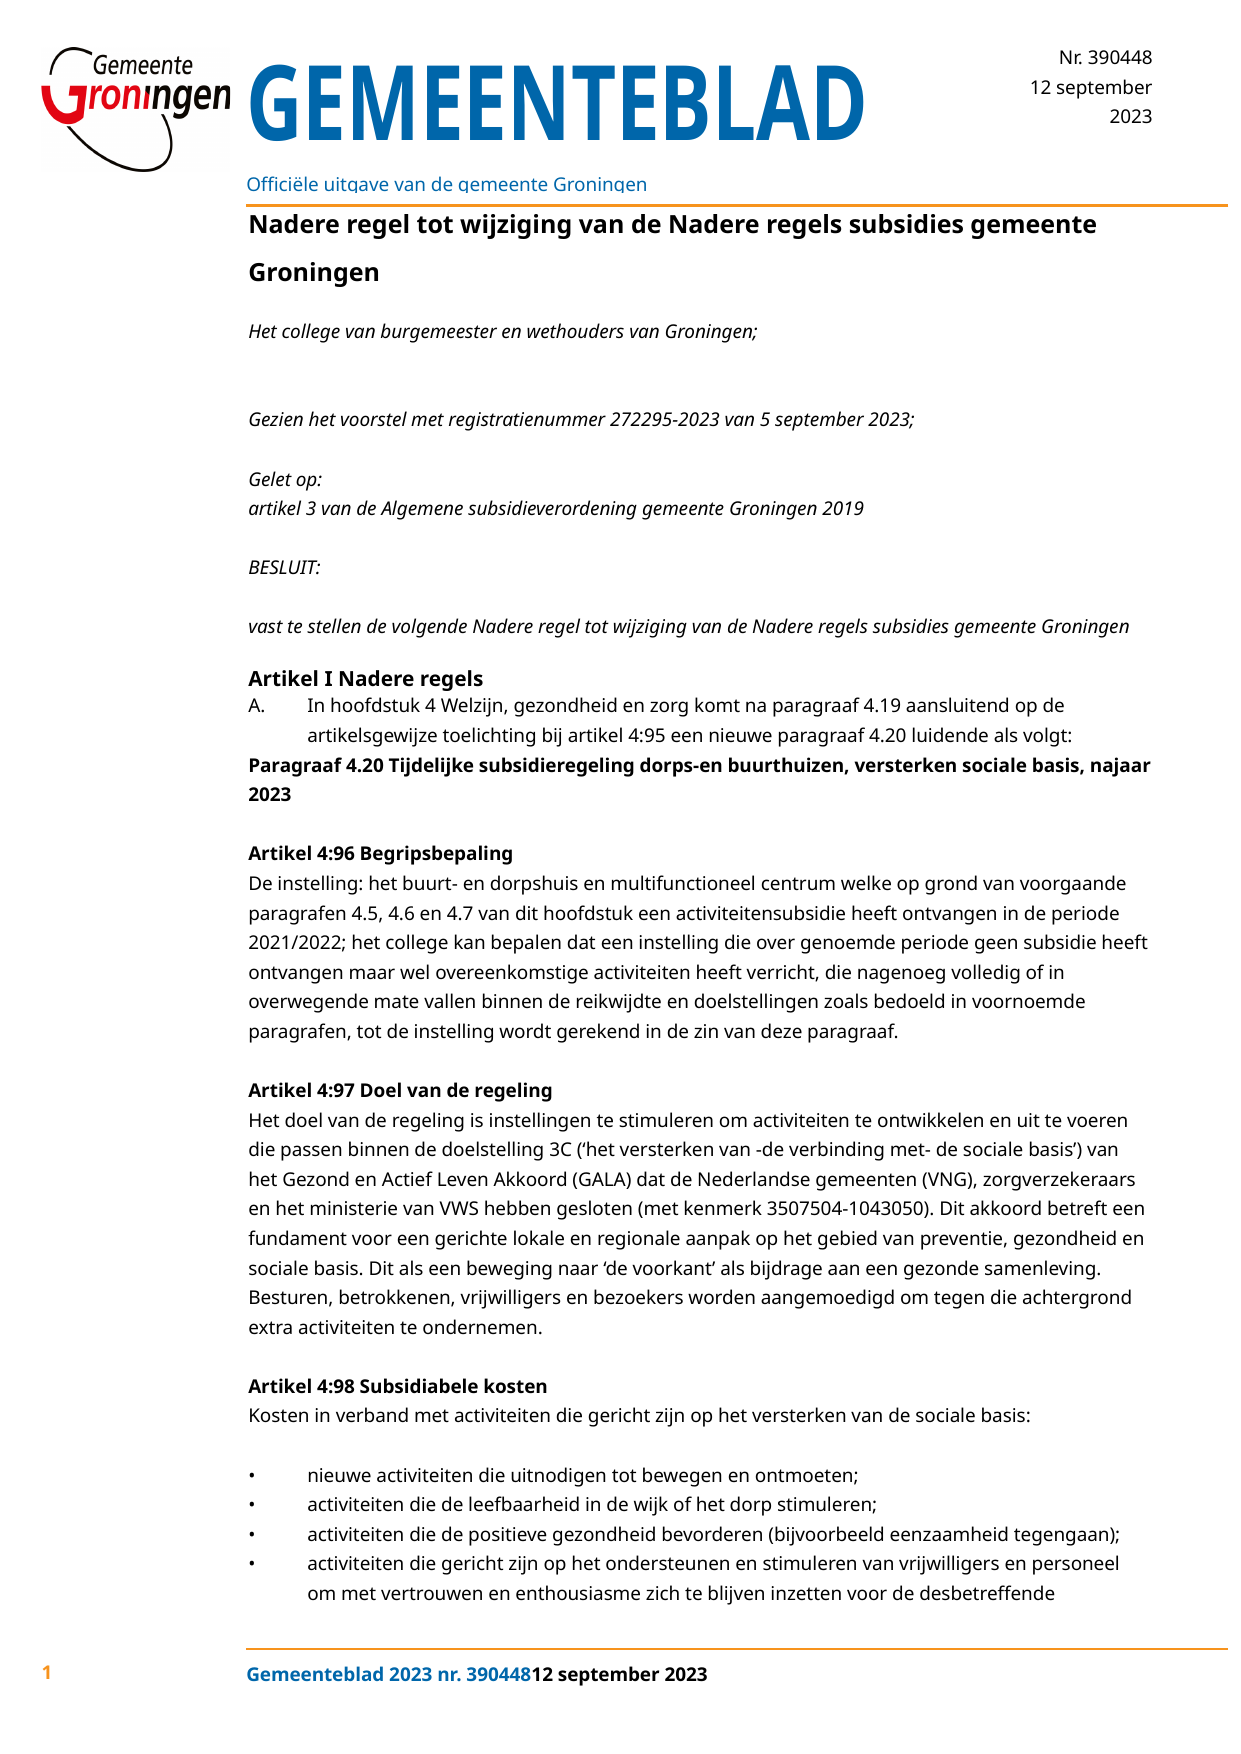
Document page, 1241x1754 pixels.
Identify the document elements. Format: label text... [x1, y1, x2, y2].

text Artikel 4:96 Begripsbepaling [248, 841, 1152, 866]
text vast te stellen de volgende Nadere regel tot wijziging van de Nadere regels subsidies gemeente Groningen [248, 614, 1152, 639]
text Nadere regel tot wijziging van de Nadere regels subsidies gemeente Groningen [248, 207, 1152, 288]
text Paragraaf 4.20 Tijdelijke subsidieregeling dorps-en buurthuizen, versterken sociale basis, najaar 2023 [248, 752, 1152, 807]
text Gezien het voorstel met registratienummer 272295-2023 van 5 september 2023; [248, 407, 1152, 432]
list activiteiten die gericht zijn op het ondersteunen en stimuleren van vrijwilligers en personeel om met vertrouwen en enthousiasme zich te blijven inzetten voor de desbetreffende [248, 1551, 1152, 1606]
list nieuwe activiteiten die uitnodigen tot bewegen en ontmoeten; [248, 1462, 1152, 1487]
text Artikel 4:98 Subsidiabele kosten [248, 1373, 1152, 1399]
text artikel 3 van de Algemene subsidieverordening gemeente Groningen 2019 [248, 495, 1152, 521]
text Artikel 4:97 Doel van de regeling [248, 1077, 1152, 1103]
list activiteiten die de leefbaarheid in de wijk of het dorp stimuleren; [248, 1491, 1152, 1517]
text BESLUIT: [248, 554, 1152, 580]
text Het college van burgemeester en wethouders van Groningen; [248, 318, 1152, 344]
text Artikel I Nadere regels [248, 664, 1152, 693]
text Gelet op: [248, 466, 1152, 492]
text De instelling: het buurt- en dorpshuis en multifunctioneel centrum welke op grond van voorgaande paragrafen 4.5, 4.6 en 4.7 van dit hoofdstuk een activiteitensubsidie heeft ontvangen in de periode 2021/2022; het college kan bepalen dat een instelling die over genoemde periode geen subsidie heeft ontvangen maar wel overeenkomstige activiteiten heeft verricht, die nagenoeg volledig of in overwegende mate vallen binnen de reikwijdte en doelstellingen zoals bedoeld in voornoemde paragrafen, tot de instelling wordt gerekend in de zin van deze paragraaf. [248, 870, 1152, 1044]
text Het doel van de regeling is instellingen te stimuleren om activiteiten te ontwikkelen en uit te voeren die passen binnen de doelstelling 3C (‘het versterken van -de verbinding met- de sociale basis’) van het Gezond en Actief Leven Akkoord (GALA) dat de Nederlandse gemeenten (VNG), zorgverzekeraars en het ministerie van VWS hebben gesloten (met kenmerk 3507504-1043050). Dit akkoord betreft een fundament voor een gerichte lokale en regionale aanpak op het gebied van preventie, gezondheid en sociale basis. Dit als een beweging naar ‘de voorkant’ als bijdrage aan een gezonde samenleving. Besturen, betrokkenen, vrijwilligers en bezoekers worden aangemoedigd om tegen die achtergrond extra activiteiten te ondernemen. [248, 1107, 1152, 1339]
list activiteiten die de positieve gezondheid bevorderen (bijvoorbeeld eenzaamheid tegengaan); [248, 1521, 1152, 1547]
picture [41, 47, 231, 172]
list In hoofdstuk 4 Welzijn, gezondheid en zorg komt na paragraaf 4.19 aansluitend op de artikelsgewijze toelichting bij artikel 4:95 een nieuwe paragraaf 4.20 luidende als volgt: [248, 693, 1152, 748]
text Kosten in verband met activiteiten die gericht zijn op het versterken van de sociale basis: [248, 1403, 1152, 1428]
